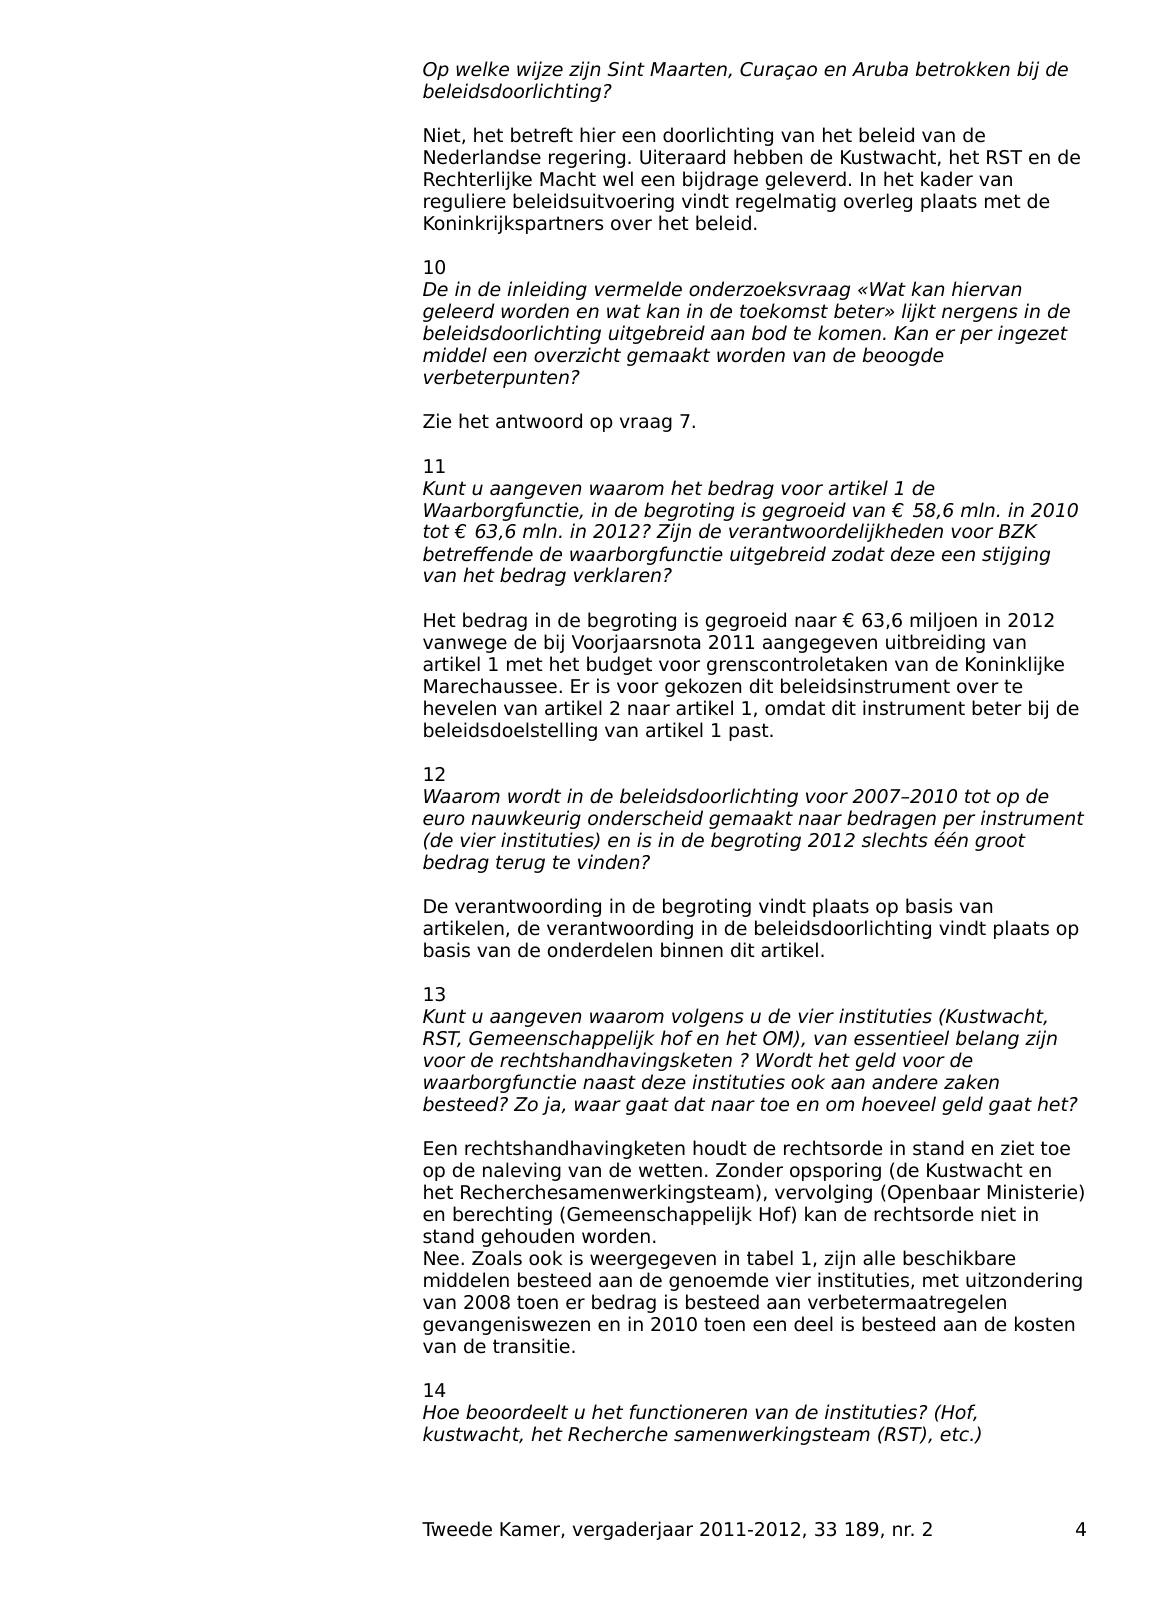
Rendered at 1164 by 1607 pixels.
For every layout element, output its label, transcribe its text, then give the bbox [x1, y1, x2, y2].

text 10 [422, 257, 1087, 279]
text Kunt u aangeven waarom volgens u de vier instituties (Kustwacht, RST, Gemeenschappelijk hof en het OM), van essentieel belang zijn voor de rechtshandhavingsketen ? Wordt het geld voor de waarborgfunctie naast deze instituties ook aan andere zaken besteed? Zo ja, waar gaat dat naar toe en om hoeveel geld gaat het? [422, 1006, 1087, 1116]
text Nee. Zoals ook is weergegeven in tabel 1, zijn alle beschikbare middelen besteed aan de genoemde vier instituties, met uitzondering van 2008 toen er bedrag is besteed aan verbetermaatregelen gevangeniswezen en in 2010 toen een deel is besteed aan de kosten van de transitie. [422, 1248, 1087, 1358]
text Het bedrag in de begroting is gegroeid naar € 63,6 miljoen in 2012 vanwege de bij Voorjaarsnota 2011 aangegeven uitbreiding van artikel 1 met het budget voor grenscontroletaken van de Koninklijke Marechaussee. Er is voor gekozen dit beleidsinstrument over te hevelen van artikel 2 naar artikel 1, omdat dit instrument beter bij de beleidsdoelstelling van artikel 1 past. [422, 609, 1087, 741]
text Een rechtshandhavingketen houdt de rechtsorde in stand en ziet toe op de naleving van de wetten. Zonder opsporing (de Kustwacht en het Recherchesamenwerkingsteam), vervolging (Openbaar Ministerie) en berechting (Gemeenschappelijk Hof) kan de rechtsorde niet in stand gehouden worden. [422, 1138, 1087, 1248]
text De in de inleiding vermelde onderzoeksvraag «Wat kan hiervan geleerd worden en wat kan in de toekomst beter» lijkt nergens in de beleidsdoorlichting uitgebreid aan bod te komen. Kan er per ingezet middel een overzicht gemaakt worden van de beoogde verbeterpunten? [422, 279, 1087, 389]
text Op welke wijze zijn Sint Maarten, Curaçao en Aruba betrokken bij de beleidsdoorlichting? [422, 59, 1087, 103]
text Hoe beoordeelt u het functioneren van de instituties? (Hof, kustwacht, het Recherche samenwerkingsteam (RST), etc.) [422, 1402, 1087, 1446]
text Waarom wordt in de beleidsdoorlichting voor 2007–2010 tot op de euro nauwkeurig onderscheid gemaakt naar bedragen per instrument (de vier instituties) en is in de begroting 2012 slechts één groot bedrag terug te vinden? [422, 786, 1087, 873]
text De verantwoording in de begroting vindt plaats op basis van artikelen, de verantwoording in de beleidsdoorlichting vindt plaats op basis van de onderdelen binnen dit artikel. [422, 896, 1087, 962]
text Kunt u aangeven waarom het bedrag voor artikel 1 de Waarborgfunctie, in de begroting is gegroeid van € 58,6 mln. in 2010 tot € 63,6 mln. in 2012? Zijn de verantwoordelijkheden voor BZK betreffende de waarborgfunctie uitgebreid zodat deze een stijging van het bedrag verklaren? [422, 477, 1087, 587]
text 14 [422, 1380, 1087, 1402]
text Zie het antwoord op vraag 7. [422, 411, 1087, 433]
text 13 [422, 984, 1087, 1006]
text Niet, het betreft hier een doorlichting van het beleid van de Nederlandse regering. Uiteraard hebben de Kustwacht, het RST en de Rechterlijke Macht wel een bijdrage geleverd. In het kader van reguliere beleidsuitvoering vindt regelmatig overleg plaats met de Koninkrijkspartners over het beleid. [422, 125, 1087, 235]
text 12 [422, 764, 1087, 786]
text 11 [422, 456, 1087, 477]
